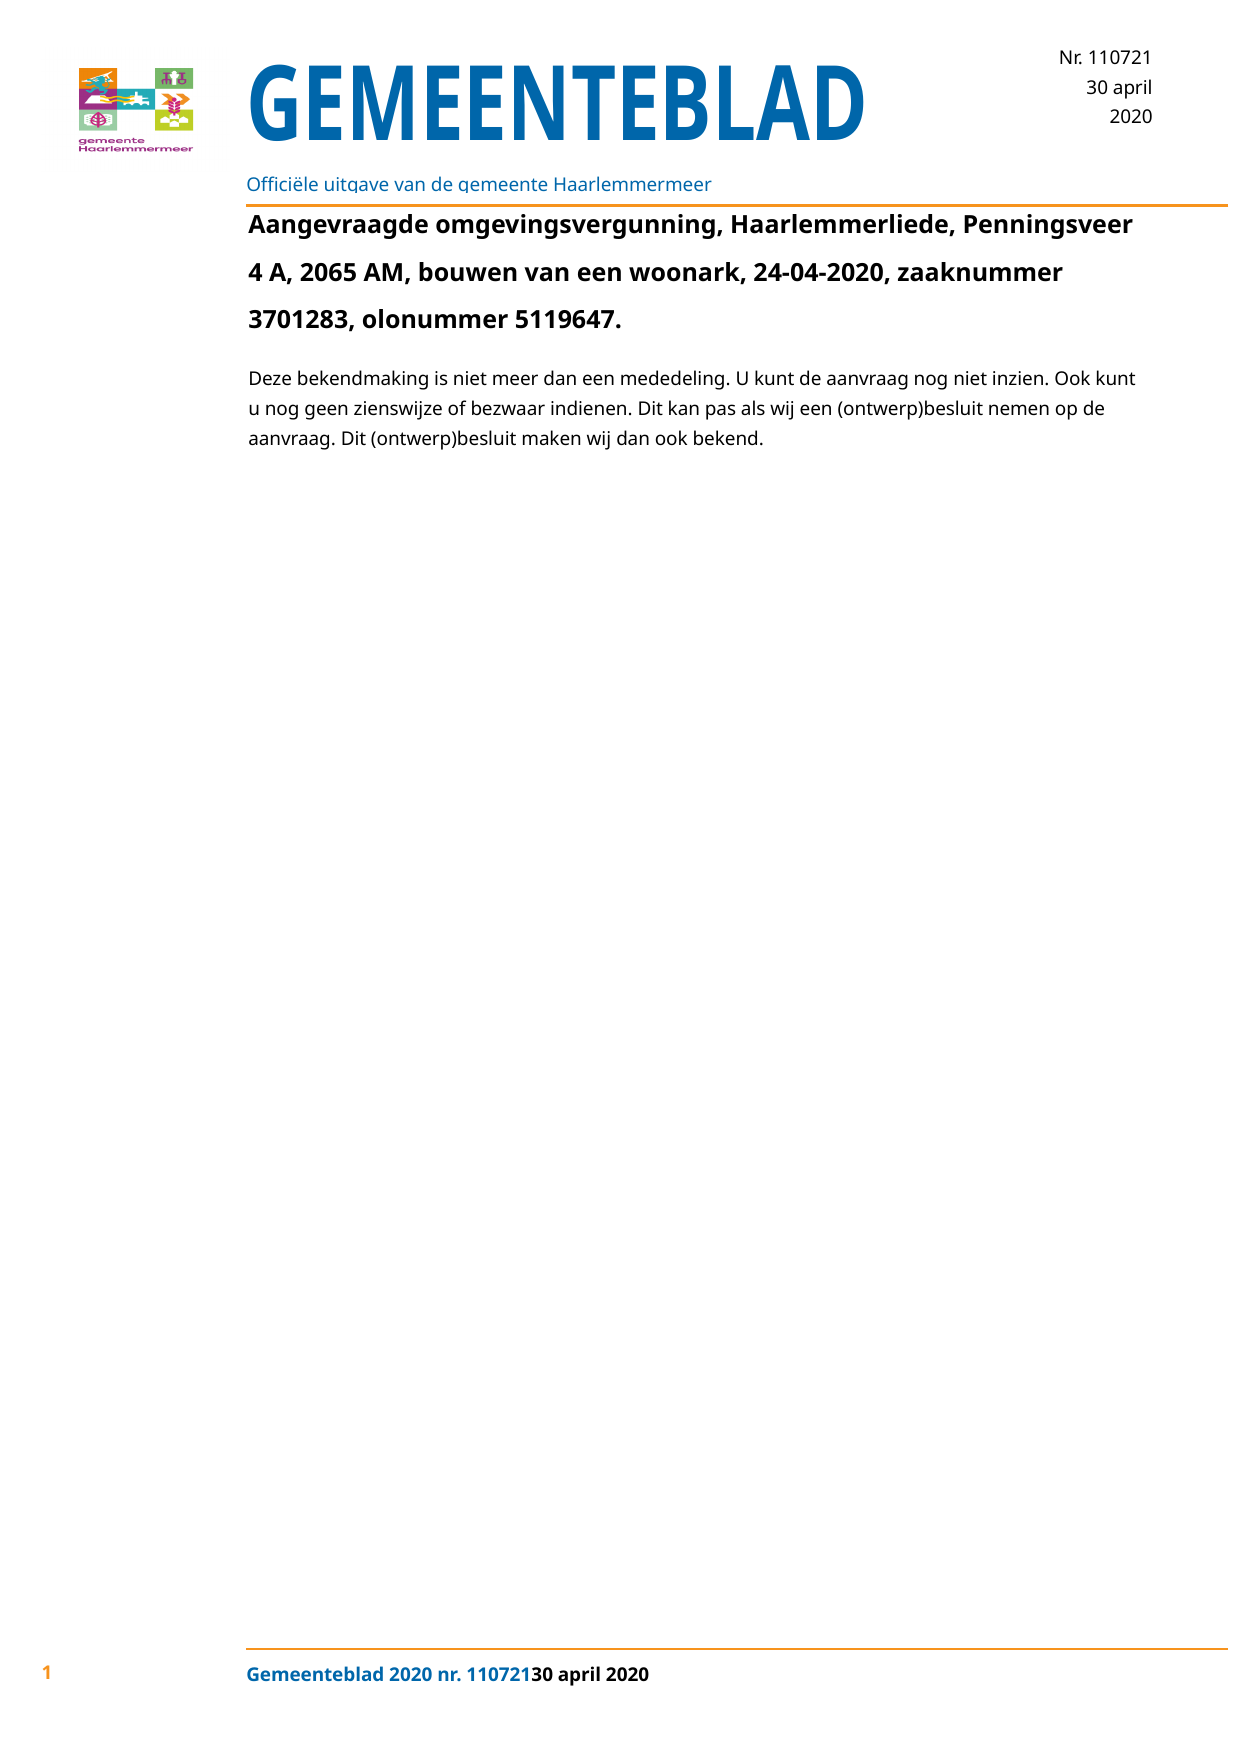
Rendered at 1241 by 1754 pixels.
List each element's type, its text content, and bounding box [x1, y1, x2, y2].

picture [41, 47, 231, 172]
text Aangevraagde omgevingsvergunning, Haarlemmerliede, Penningsveer 4 A, 2065 AM, bouwen van een woonark, 24-04-2020, zaaknummer 3701283, olonummer 5119647. [248, 207, 1152, 336]
text Deze bekendmaking is niet meer dan een mededeling. U kunt de aanvraag nog niet inzien. Ook kunt u nog geen zienswijze of bezwaar indienen. Dit kan pas als wij een (ontwerp)besluit nemen op de aanvraag. Dit (ontwerp)besluit maken wij dan ook bekend. [248, 366, 1152, 450]
